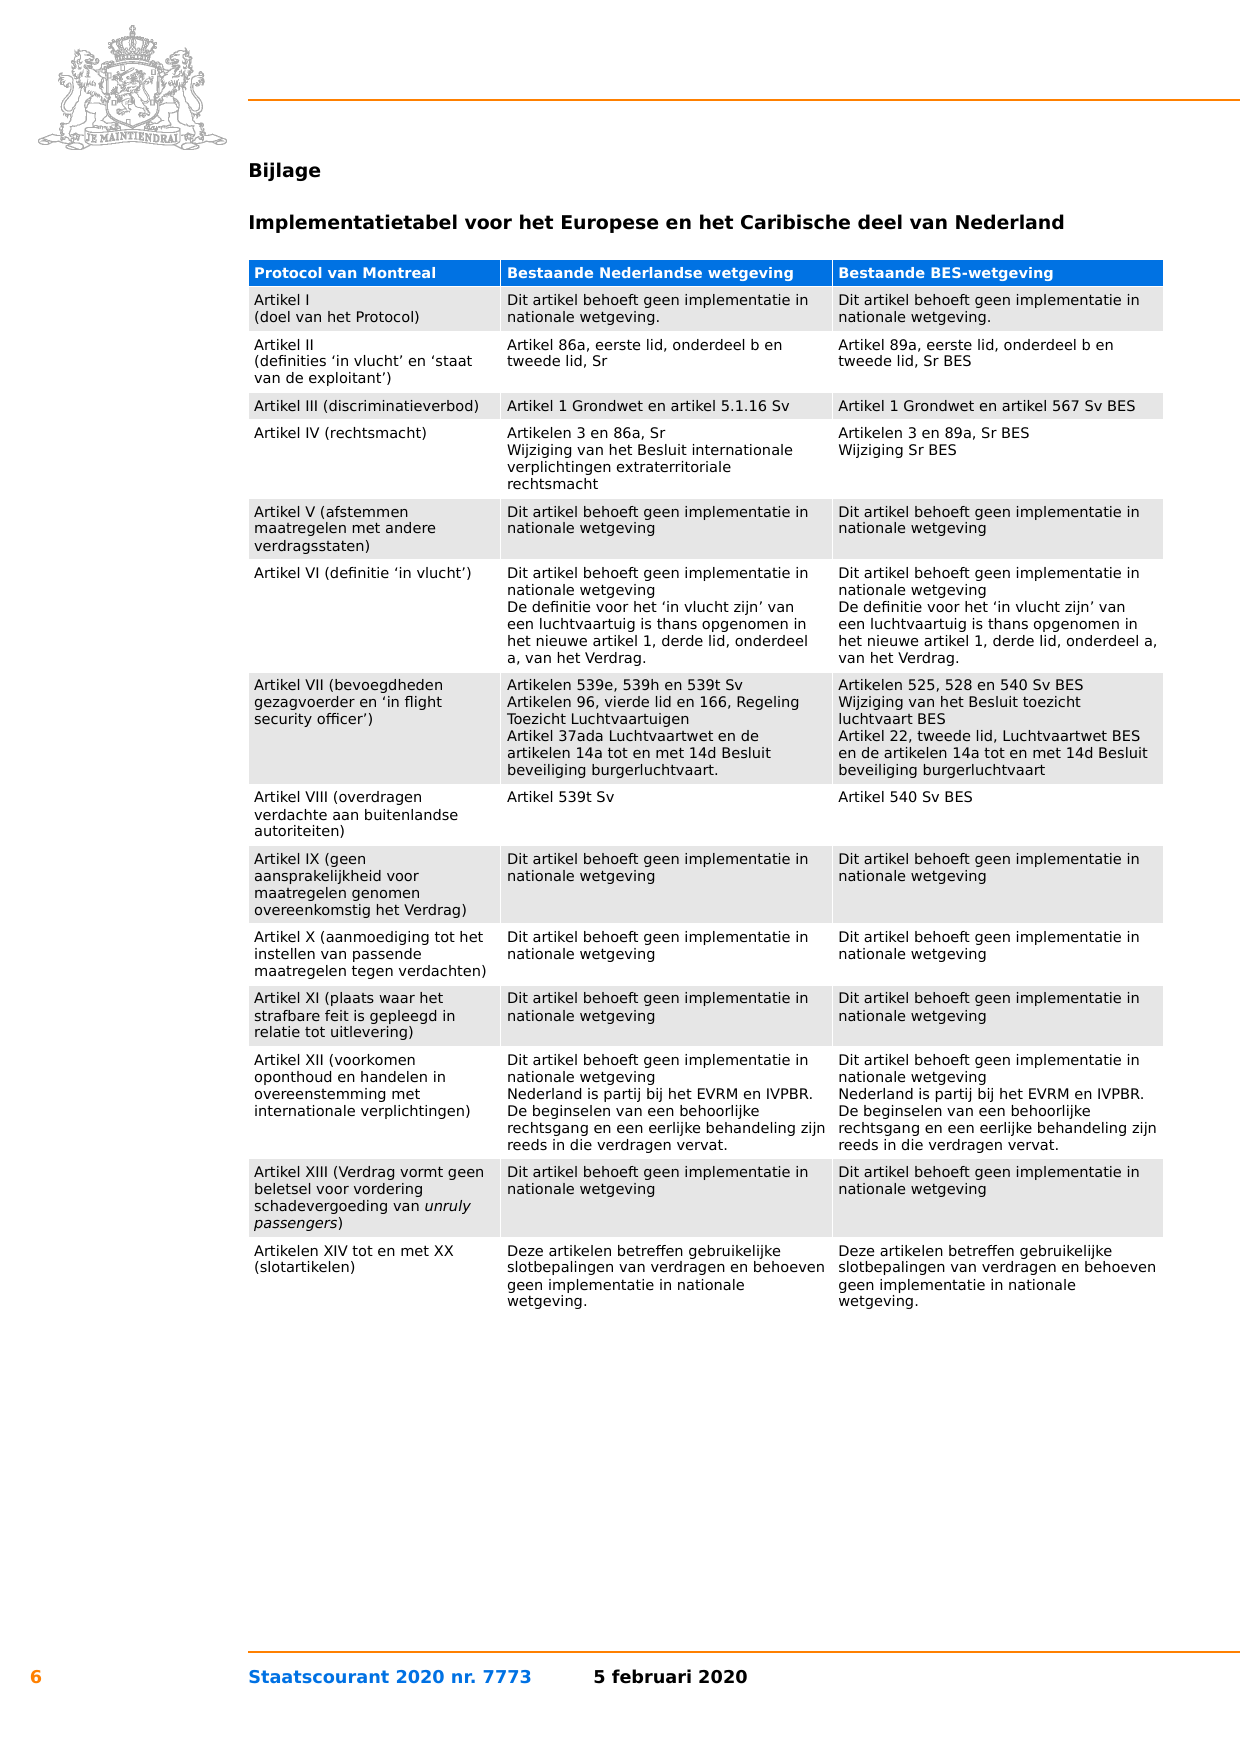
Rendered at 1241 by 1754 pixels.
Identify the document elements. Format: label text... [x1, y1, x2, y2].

table_cell Artikelen XIV tot en met XX (slotartikelen) [249, 1238, 500, 1315]
subtitle Implementatietabel voor het Europese en het Caribische deel van Nederland [248, 212, 1163, 234]
table_cell Dit artikel behoeft geen implementatie in nationale wetgeving. [501, 287, 832, 331]
table_cell Artikel V (afstemmen maatregelen met andere verdragsstaten) [249, 499, 500, 559]
table_cell Artikelen 3 en 86a, Sr Wijziging van het Besluit internationale verplichtingen extraterritoriale rechtsmacht [501, 420, 832, 498]
table_cell Artikel X (aanmoediging tot het instellen van passende maatregelen tegen verdachten) [249, 924, 500, 985]
table_cell Dit artikel behoeft geen implementatie in nationale wetgeving [501, 1159, 832, 1237]
table_cell Dit artikel behoeft geen implementatie in nationale wetgeving [501, 986, 832, 1046]
table_cell Dit artikel behoeft geen implementatie in nationale wetgeving De definitie voor het ‘in vlucht zijn’ van een luchtvaartuig is thans opgenomen in het nieuwe artikel 1, derde lid, onderdeel a, van het Verdrag. [833, 560, 1163, 671]
table_cell Deze artikelen betreffen gebruikelijke slotbepalingen van verdragen en behoeven geen implementatie in nationale wetgeving. [833, 1238, 1163, 1315]
table_cell Artikel VI (definitie ‘in vlucht’) [249, 560, 500, 671]
table_cell Artikel IX (geen aansprakelijkheid voor maatregelen genomen overeenkomstig het Verdrag) [249, 846, 500, 923]
table_cell Dit artikel behoeft geen implementatie in nationale wetgeving. [833, 287, 1163, 331]
table_cell Artikel VIII (overdragen verdachte aan buitenlandse autoriteiten) [249, 785, 500, 845]
table_cell Dit artikel behoeft geen implementatie in nationale wetgeving [833, 1159, 1163, 1237]
table_cell Artikel 1 Grondwet en artikel 567 Sv BES [833, 393, 1163, 419]
table_cell Artikel 540 Sv BES [833, 785, 1163, 845]
table_cell Dit artikel behoeft geen implementatie in nationale wetgeving [833, 499, 1163, 559]
picture [38, 25, 227, 150]
table_cell Artikel 539t Sv [501, 785, 832, 845]
table_cell Artikel I (doel van het Protocol) [249, 287, 500, 331]
table_header Bestaande BES-wetgeving [833, 260, 1163, 286]
table_cell Artikel 89a, eerste lid, onderdeel b en tweede lid, Sr BES [833, 332, 1163, 392]
table_cell Artikel III (discriminatieverbod) [249, 393, 500, 419]
table_cell Dit artikel behoeft geen implementatie in nationale wetgeving Nederland is partij bij het EVRM en IVPBR. De beginselen van een behoorlijke rechtsgang en een eerlijke behandeling zijn reeds in die verdragen vervat. [501, 1047, 832, 1158]
table_cell Artikel XIII (Verdrag vormt geen beletsel voor vordering schadevergoeding van unruly passengers) [249, 1159, 500, 1237]
table_cell Dit artikel behoeft geen implementatie in nationale wetgeving Nederland is partij bij het EVRM en IVPBR. De beginselen van een behoorlijke rechtsgang en een eerlijke behandeling zijn reeds in die verdragen vervat. [833, 1047, 1163, 1158]
table_cell Artikel XII (voorkomen oponthoud en handelen in overeenstemming met internationale verplichtingen) [249, 1047, 500, 1158]
table_header Bestaande Nederlandse wetgeving [501, 260, 832, 286]
table_cell Dit artikel behoeft geen implementatie in nationale wetgeving [833, 986, 1163, 1046]
table_cell Dit artikel behoeft geen implementatie in nationale wetgeving [833, 846, 1163, 923]
table_cell Artikelen 3 en 89a, Sr BES Wijziging Sr BES [833, 420, 1163, 498]
table_cell Dit artikel behoeft geen implementatie in nationale wetgeving De definitie voor het ‘in vlucht zijn’ van een luchtvaartuig is thans opgenomen in het nieuwe artikel 1, derde lid, onderdeel a, van het Verdrag. [501, 560, 832, 671]
table_cell Artikel IV (rechtsmacht) [249, 420, 500, 498]
table_cell Artikel II (definities ‘in vlucht’ en ‘staat van de exploitant’) [249, 332, 500, 392]
table_cell Dit artikel behoeft geen implementatie in nationale wetgeving [833, 924, 1163, 985]
table_cell Deze artikelen betreffen gebruikelijke slotbepalingen van verdragen en behoeven geen implementatie in nationale wetgeving. [501, 1238, 832, 1315]
table_cell Artikel 1 Grondwet en artikel 5.1.16 Sv [501, 393, 832, 419]
table_cell Artikelen 525, 528 en 540 Sv BES Wijziging van het Besluit toezicht luchtvaart BES Artikel 22, tweede lid, Luchtvaartwet BES en de artikelen 14a tot en met 14d Besluit beveiliging burgerluchtvaart [833, 673, 1163, 784]
table_cell Dit artikel behoeft geen implementatie in nationale wetgeving [501, 924, 832, 985]
subtitle Bijlage [248, 160, 1163, 182]
table_cell Dit artikel behoeft geen implementatie in nationale wetgeving [501, 846, 832, 923]
table_cell Artikel XI (plaats waar het strafbare feit is gepleegd in relatie tot uitlevering) [249, 986, 500, 1046]
table_cell Dit artikel behoeft geen implementatie in nationale wetgeving [501, 499, 832, 559]
table_header Protocol van Montreal [249, 260, 500, 286]
table_cell Artikelen 539e, 539h en 539t Sv Artikelen 96, vierde lid en 166, Regeling Toezicht Luchtvaartuigen Artikel 37ada Luchtvaartwet en de artikelen 14a tot en met 14d Besluit beveiliging burgerluchtvaart. [501, 673, 832, 784]
table_cell Artikel 86a, eerste lid, onderdeel b en tweede lid, Sr [501, 332, 832, 392]
table_cell Artikel VII (bevoegdheden gezagvoerder en ‘in flight security officer’) [249, 673, 500, 784]
